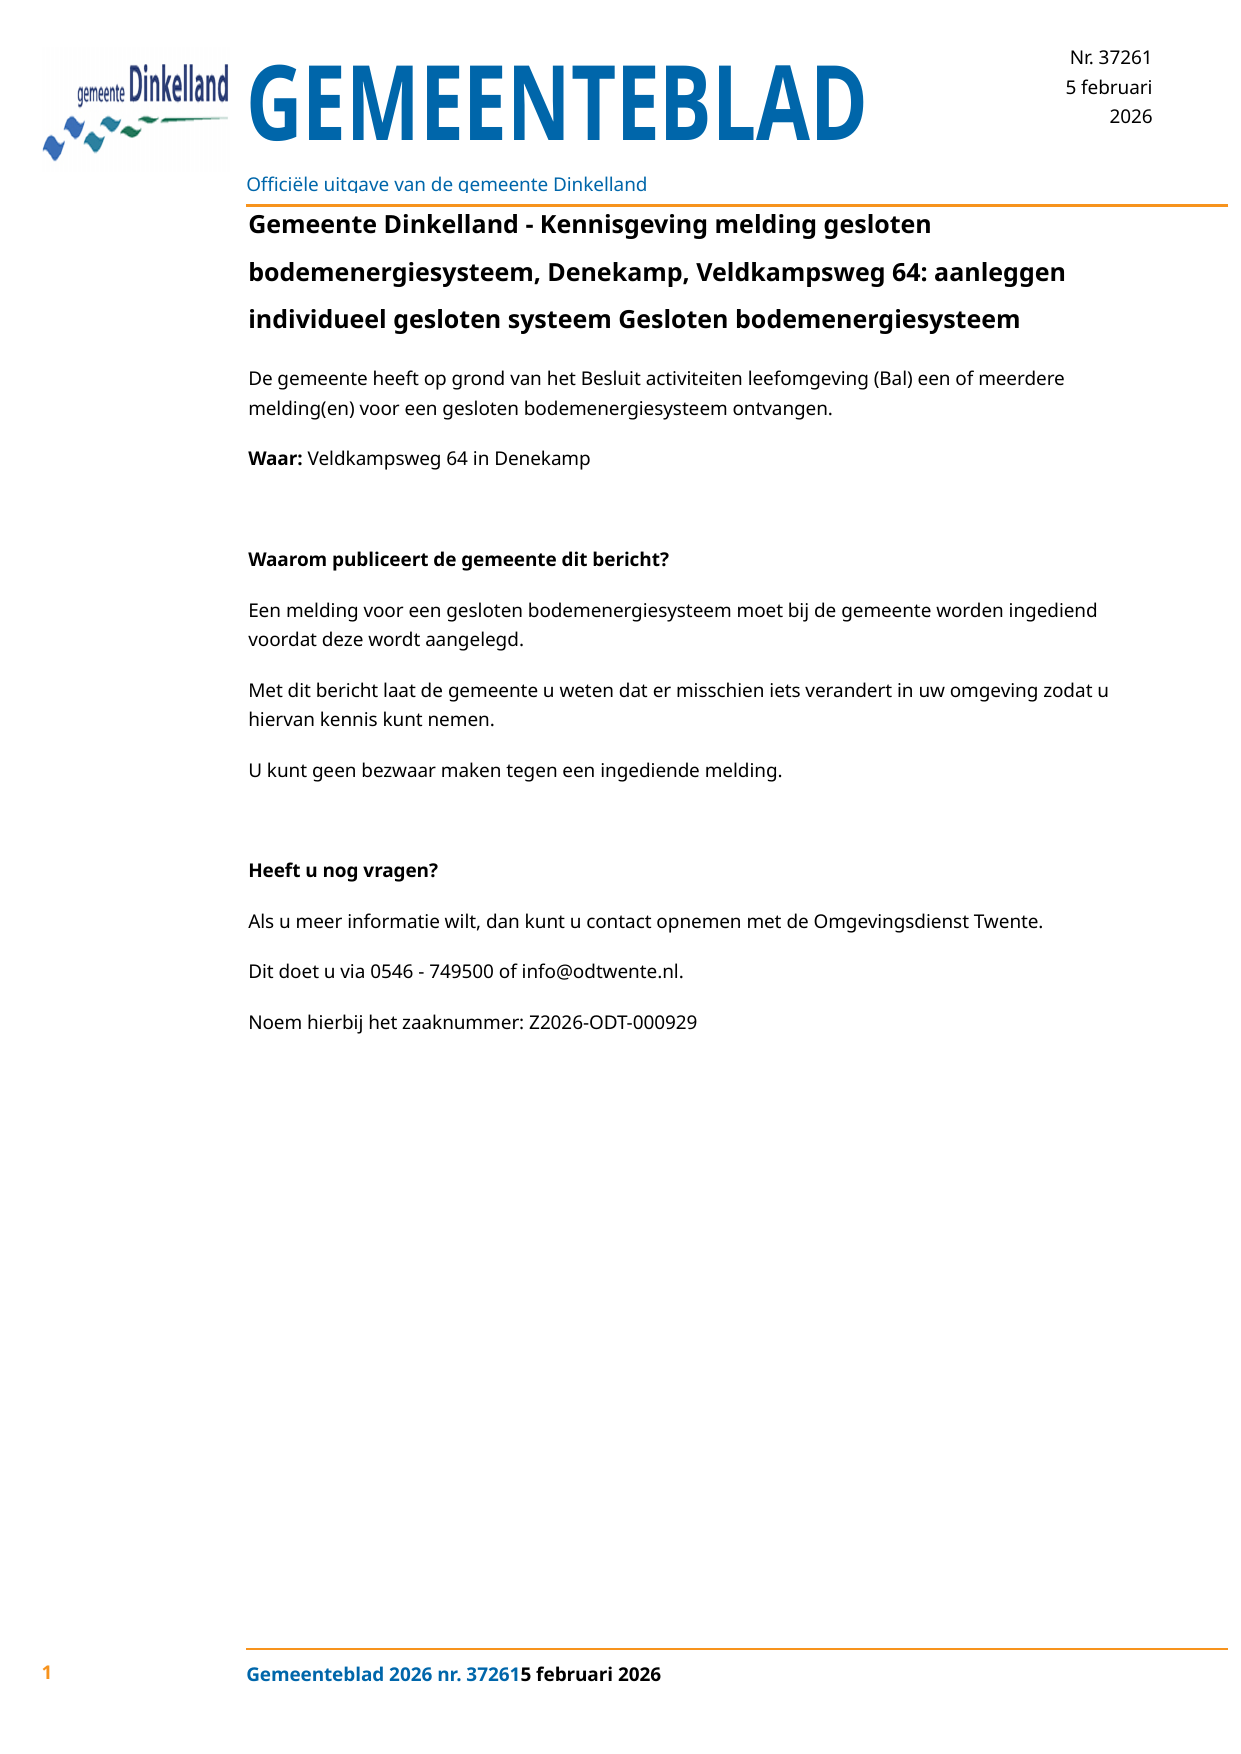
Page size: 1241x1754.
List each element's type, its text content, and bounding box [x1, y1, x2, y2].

text Noem hierbij het zaaknummer: Z2026-ODT-000929 [248, 1009, 1152, 1034]
text U kunt geen bezwaar maken tegen een ingediende melding. [248, 757, 1152, 782]
picture [41, 47, 231, 172]
text Als u meer informatie wilt, dan kunt u contact opnemen met de Omgevingsdienst Twente. [248, 908, 1152, 934]
text Met dit bericht laat de gemeente u weten dat er misschien iets verandert in uw omgeving zodat u hiervan kennis kunt nemen. [248, 677, 1152, 732]
text Dit doet u via 0546 - 749500 of info@odtwente.nl. [248, 958, 1152, 984]
text De gemeente heeft op grond van het Besluit activiteiten leefomgeving (Bal) een of meerdere melding(en) voor een gesloten bodemenergiesysteem ontvangen. [248, 366, 1152, 421]
text Gemeente Dinkelland - Kennisgeving melding gesloten bodemenergiesysteem, Denekamp, Veldkampsweg 64: aanleggen individueel gesloten systeem Gesloten bodemenergiesysteem [248, 207, 1152, 336]
text Heeft u nog vragen? [248, 858, 1152, 883]
text Waar: Veldkampsweg 64 in Denekamp [248, 446, 1152, 471]
text Een melding voor een gesloten bodemenergiesysteem moet bij de gemeente worden ingediend voordat deze wordt aangelegd. [248, 597, 1152, 652]
text Waarom publiceert de gemeente dit bericht? [248, 546, 1152, 572]
